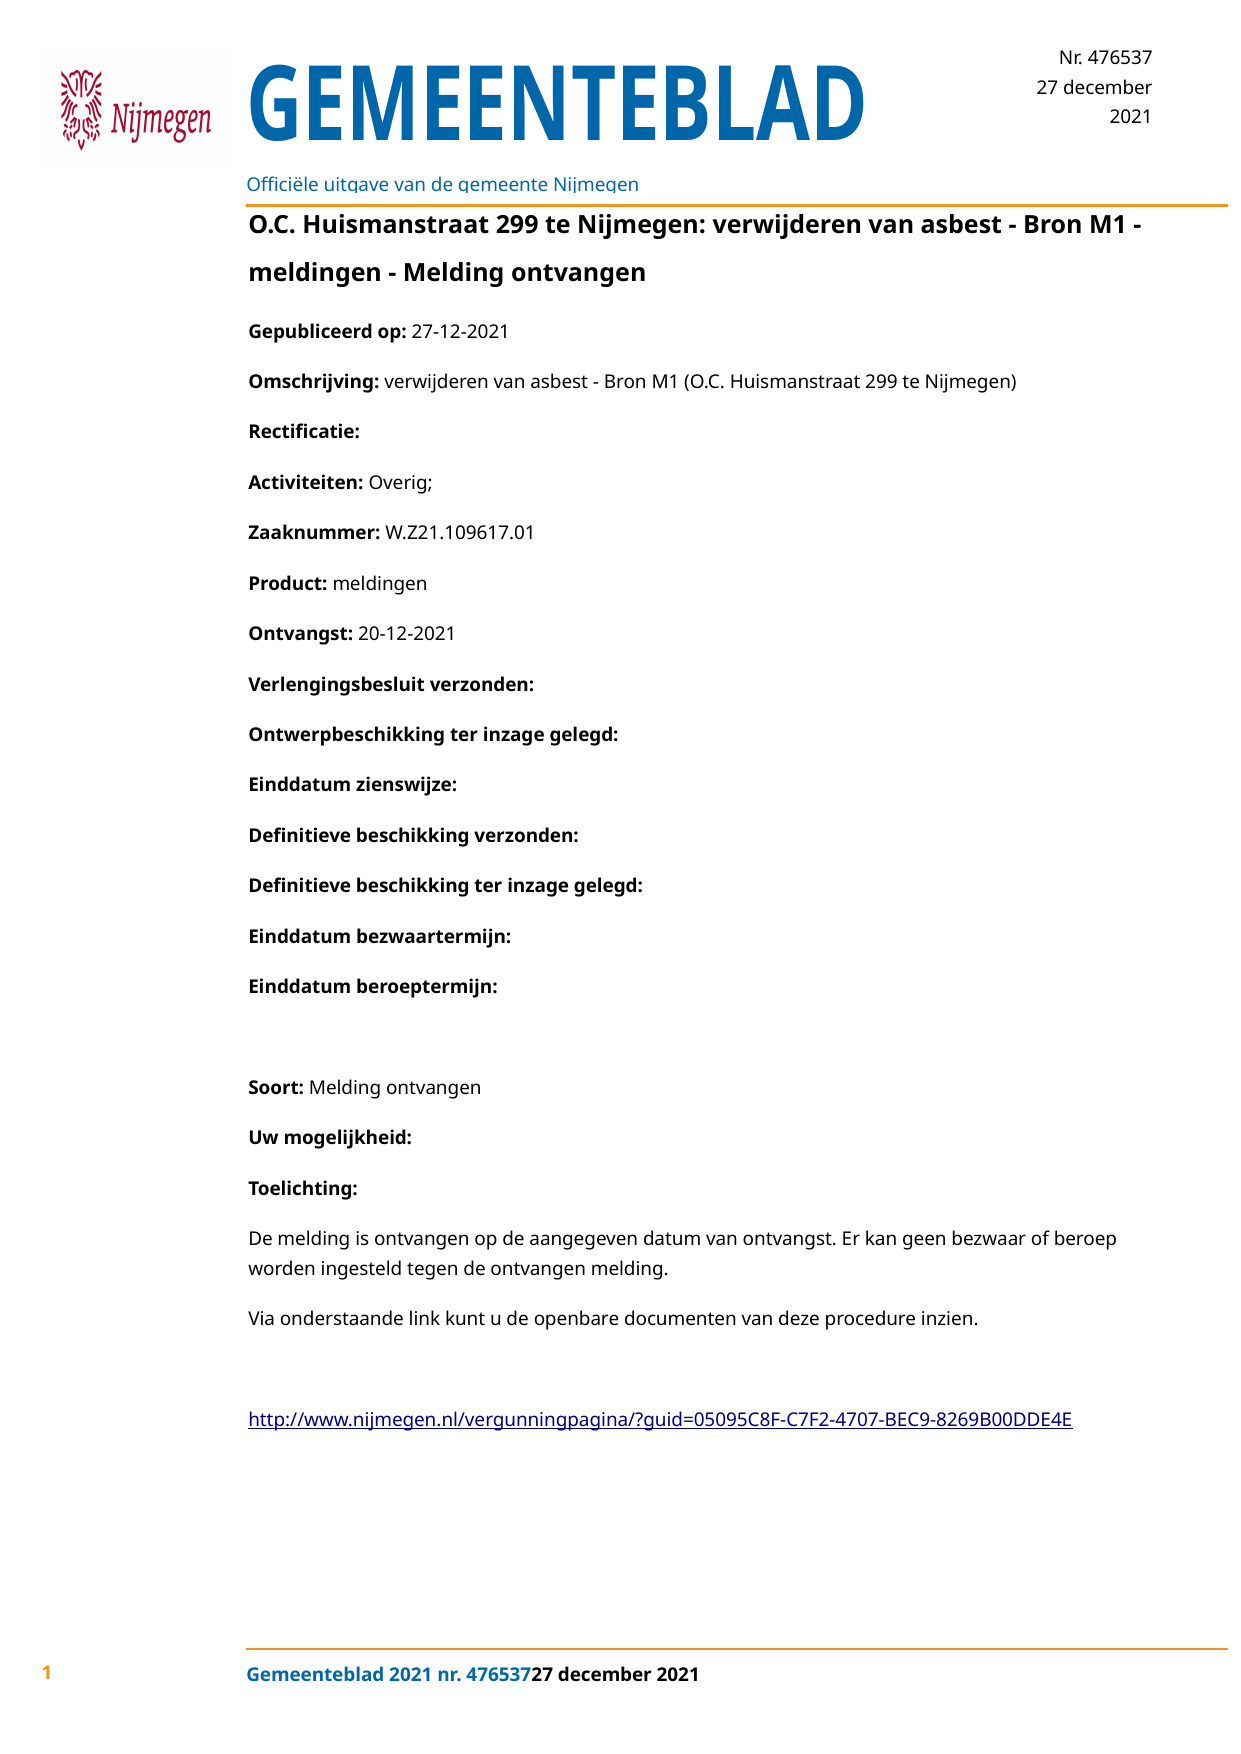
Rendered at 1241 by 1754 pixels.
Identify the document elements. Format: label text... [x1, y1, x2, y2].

text Uw mogelijkheid: [248, 1124, 1152, 1150]
text Soort: Melding ontvangen [248, 1074, 1152, 1100]
text Via onderstaande link kunt u de openbare documenten van deze procedure inzien. [248, 1305, 1152, 1331]
text Einddatum beroeptermijn: [248, 973, 1152, 999]
text Gepubliceerd op: 27-12-2021 [248, 318, 1152, 344]
text Ontwerpbeschikking ter inzage gelegd: [248, 721, 1152, 747]
text Rectificatie: [248, 419, 1152, 444]
text Omschrijving: verwijderen van asbest - Bron M1 (O.C. Huismanstraat 299 te Nijmegen) [248, 368, 1152, 394]
picture [41, 47, 231, 172]
text Toelichting: [248, 1175, 1152, 1201]
text Activiteiten: Overig; [248, 469, 1152, 495]
text O.C. Huismanstraat 299 te Nijmegen: verwijderen van asbest - Bron M1 - meldingen - Melding ontvangen [248, 207, 1152, 288]
text http://www.nijmegen.nl/vergunningpagina/?guid=05095C8F-C7F2-4707-BEC9-8269B00DDE4E [248, 1406, 1152, 1432]
text Verlengingsbesluit verzonden: [248, 671, 1152, 697]
text Einddatum zienswijze: [248, 772, 1152, 797]
text Definitieve beschikking verzonden: [248, 822, 1152, 848]
text Zaaknummer: W.Z21.109617.01 [248, 519, 1152, 545]
text Product: meldingen [248, 570, 1152, 596]
text Definitieve beschikking ter inzage gelegd: [248, 872, 1152, 898]
text De melding is ontvangen op de aangegeven datum van ontvangst. Er kan geen bezwaar of beroep worden ingesteld tegen de ontvangen melding. [248, 1225, 1152, 1281]
text Ontvangst: 20-12-2021 [248, 620, 1152, 646]
text Einddatum bezwaartermijn: [248, 923, 1152, 949]
